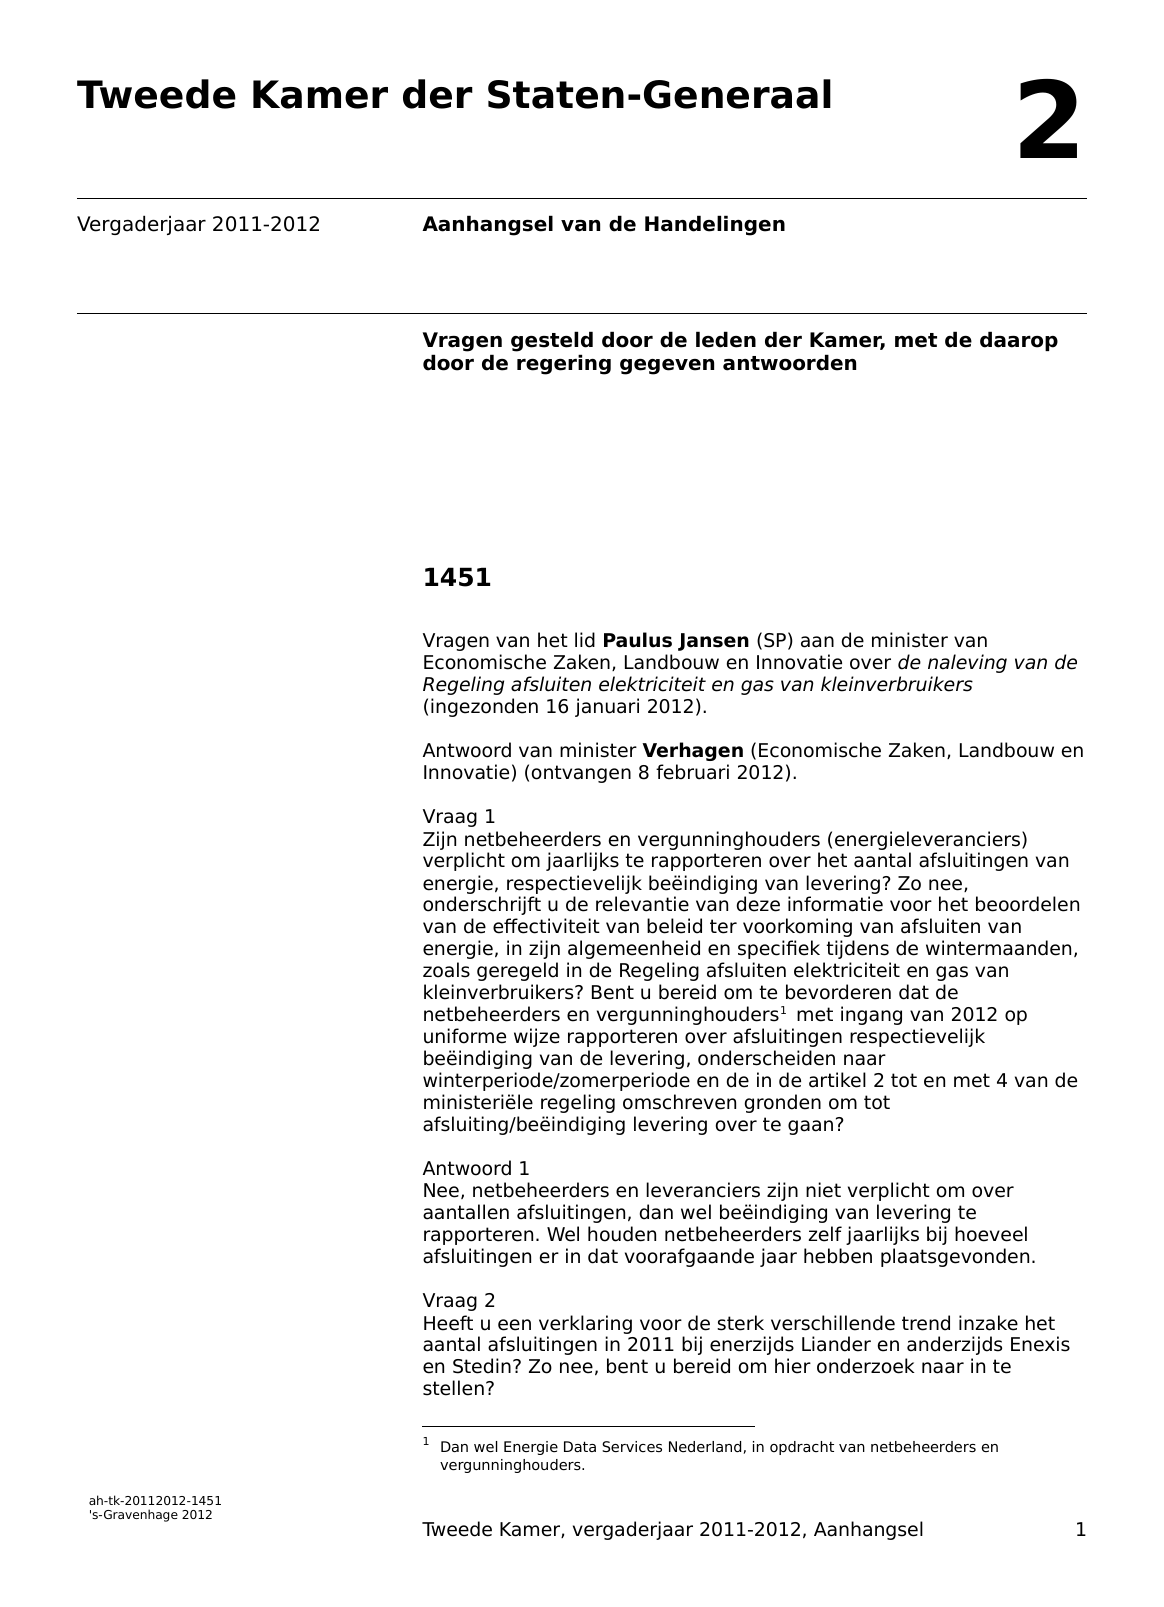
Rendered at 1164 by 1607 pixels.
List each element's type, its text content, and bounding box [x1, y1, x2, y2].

table_cell Vragen gesteld door de leden der Kamer, met de daarop door de regering gegeven antwoorden [422, 314, 1087, 375]
text Heeft u een verklaring voor de sterk verschillende trend inzake het aantal afsluitingen in 2011 bij enerzijds Liander en anderzijds Enexis en Stedin? Zo nee, bent u bereid om hier onderzoek naar in te stellen? [422, 1312, 1087, 1400]
text Vragen van het lid Paulus Jansen (SP) aan de minister van Economische Zaken, Landbouw en Innovatie over de naleving van de Regeling afsluiten elektriciteit en gas van kleinverbruikers (ingezonden 16 januari 2012). [422, 630, 1087, 718]
text Vraag 1 [422, 806, 1087, 828]
table_cell Aanhangsel van de Handelingen [422, 199, 1087, 313]
text Antwoord 1 [422, 1158, 1087, 1180]
text Nee, netbeheerders en leveranciers zijn niet verplicht om over aantallen afsluitingen, dan wel beëindiging van levering te rapporteren. Wel houden netbeheerders zelf jaarlijks bij hoeveel afsluitingen er in dat voorafgaande jaar hebben plaatsgevonden. [422, 1180, 1087, 1268]
text Dan wel Energie Data Services Nederland, in opdracht van netbeheerders en vergunninghouders. [422, 1435, 1087, 1474]
table_cell Vergaderjaar 2011-2012 [77, 199, 422, 313]
table_header Tweede Kamer der Staten-Generaal [77, 59, 886, 198]
text 's-Gravenhage 2012 [88, 1508, 323, 1522]
text Antwoord van minister Verhagen (Economische Zaken, Landbouw en Innovatie) (ontvangen 8 februari 2012). [422, 740, 1087, 784]
table_header 2 [886, 59, 1087, 198]
text Vraag 2 [422, 1290, 1087, 1312]
text 1451 [422, 563, 1087, 592]
text ah-tk-20112012-1451 [88, 1494, 323, 1508]
text Zijn netbeheerders en vergunninghouders (energieleveranciers) verplicht om jaarlijks te rapporteren over het aantal afsluitingen van energie, respectievelijk beëindiging van levering? Zo nee, onderschrijft u de relevantie van deze informatie voor het beoordelen van de effectiviteit van beleid ter voorkoming van afsluiten van energie, in zijn algemeenheid en specifiek tijdens de wintermaanden, zoals geregeld in de Regeling afsluiten elektriciteit en gas van kleinverbruikers? Bent u bereid om te bevorderen dat de netbeheerders en vergunninghouders met ingang van 2012 op uniforme wijze rapporteren over afsluitingen respectievelijk beëindiging van de levering, onderscheiden naar winterperiode/zomerperiode en de in de artikel 2 tot en met 4 van de ministeriële regeling omschreven gronden om tot afsluiting/beëindiging levering over te gaan? [422, 828, 1087, 1136]
table_cell [77, 314, 422, 375]
